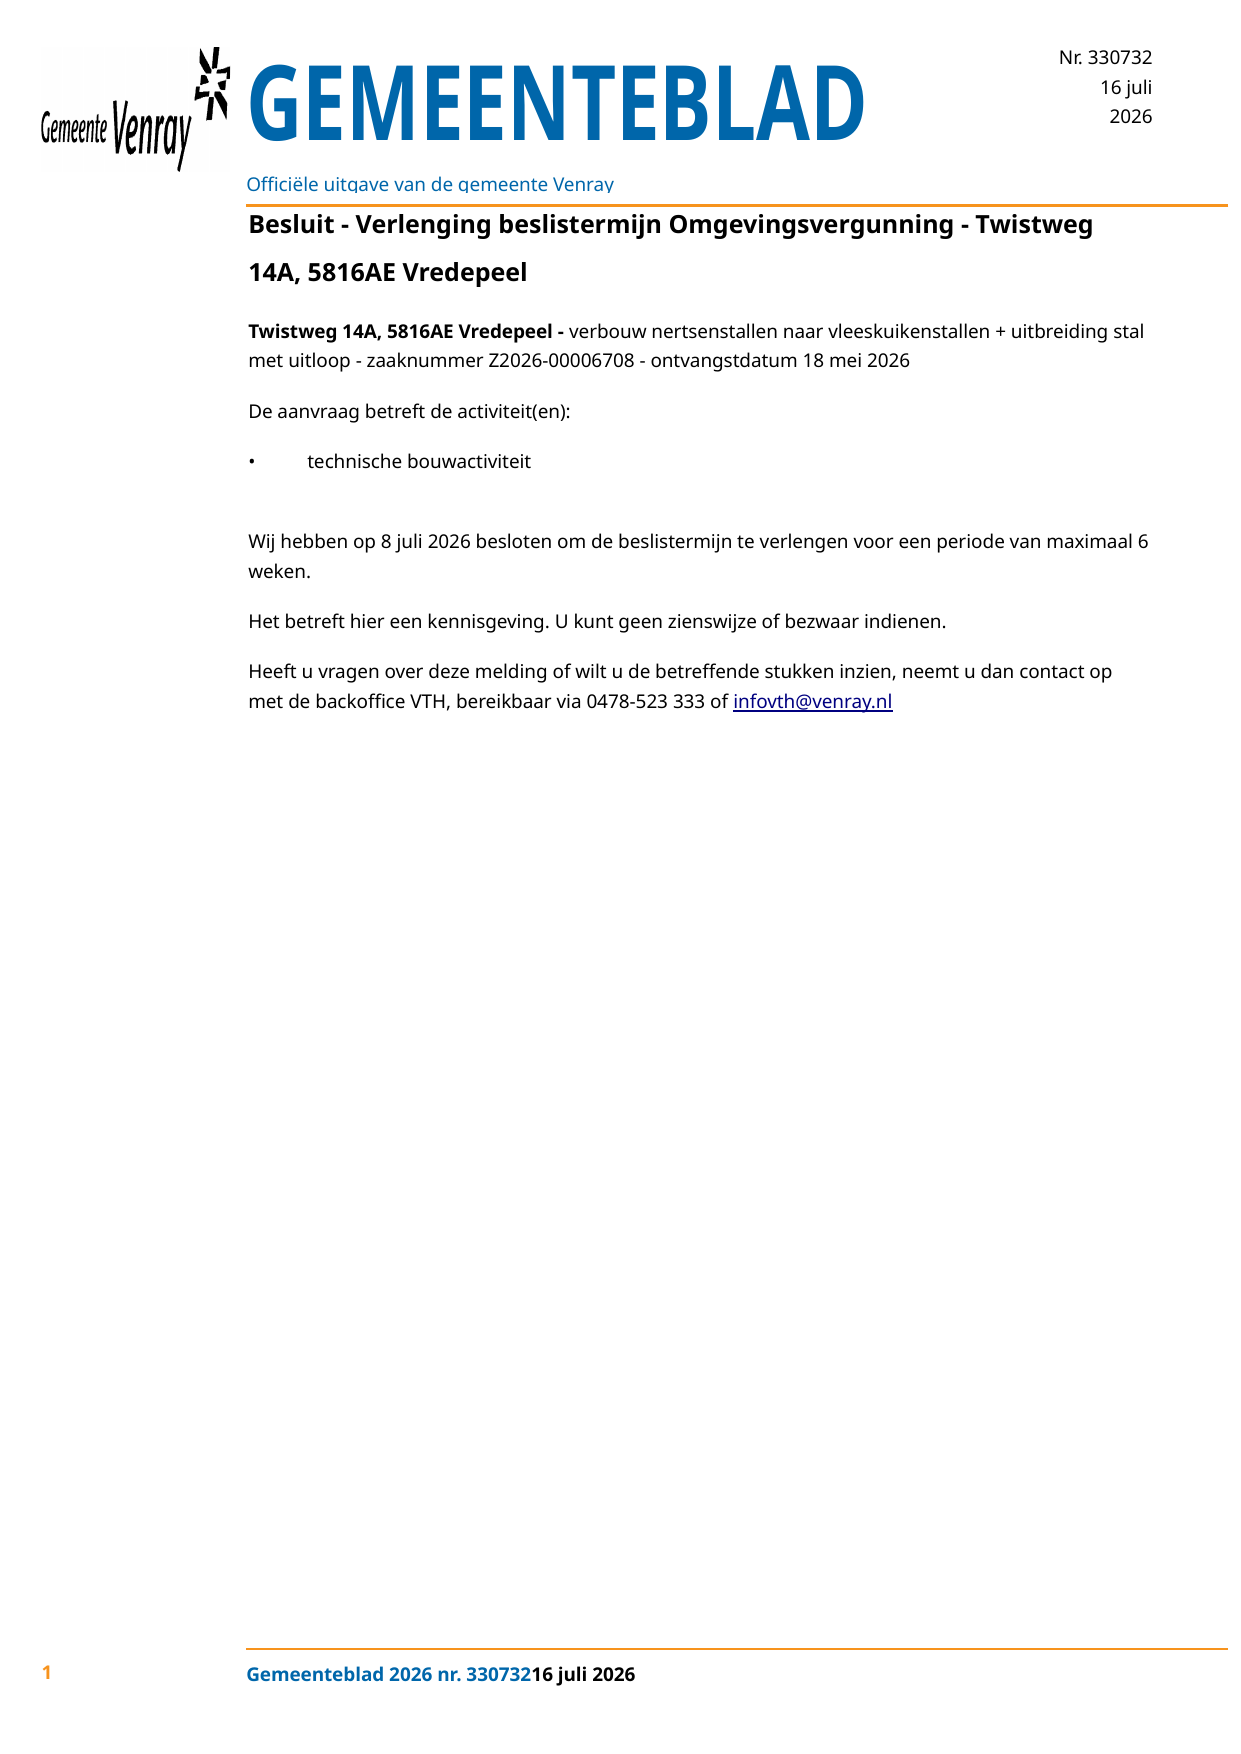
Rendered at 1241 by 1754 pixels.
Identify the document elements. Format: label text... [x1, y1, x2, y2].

picture [41, 47, 231, 172]
text Besluit - Verlenging beslistermijn Omgevingsvergunning - Twistweg 14A, 5816AE Vredepeel [248, 207, 1152, 288]
text De aanvraag betreft de activiteit(en): [248, 398, 1152, 424]
text Wij hebben op 8 juli 2026 besloten om de beslistermijn te verlengen voor een periode van maximaal 6 weken. [248, 528, 1152, 584]
text Heeft u vragen over deze melding of wilt u de betreffende stukken inzien, neemt u dan contact op met de backoffice VTH, bereikbaar via 0478-523 333 of infovth@venray.nl [248, 659, 1152, 714]
list technische bouwactiviteit [248, 448, 1152, 474]
text Twistweg 14A, 5816AE Vredepeel - verbouw nertsenstallen naar vleeskuikenstallen + uitbreiding stal met uitloop - zaaknummer Z2026-00006708 - ontvangstdatum 18 mei 2026 [248, 318, 1152, 373]
text Het betreft hier een kennisgeving. U kunt geen zienswijze of bezwaar indienen. [248, 608, 1152, 634]
